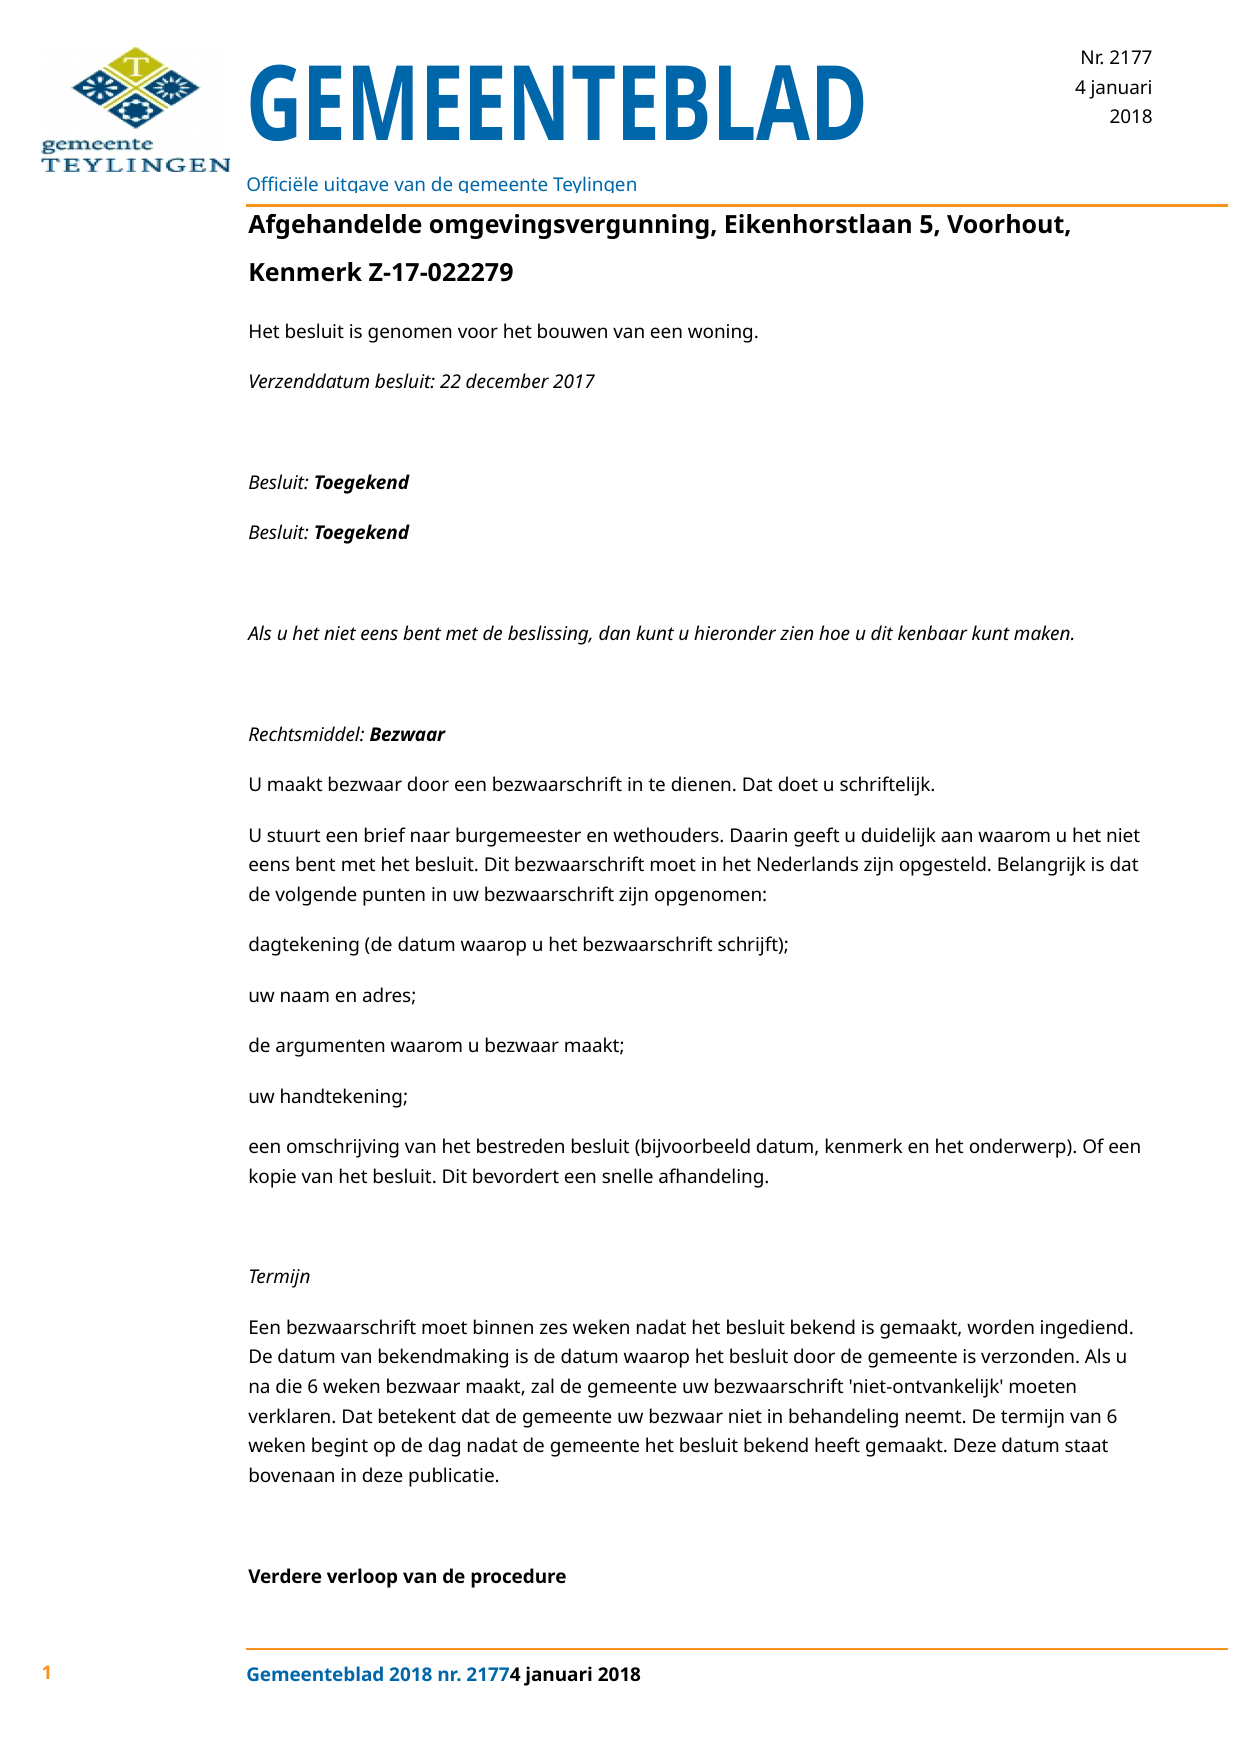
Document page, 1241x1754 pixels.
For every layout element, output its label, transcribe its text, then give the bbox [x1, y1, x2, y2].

text U maakt bezwaar door een bezwaarschrift in te dienen. Dat doet u schriftelijk. [248, 772, 1152, 797]
text uw naam en adres; [248, 982, 1152, 1008]
text Besluit: Toegekend [248, 519, 1152, 545]
text Een bezwaarschrift moet binnen zes weken nadat het besluit bekend is gemaakt, worden ingediend. De datum van bekendmaking is de datum waarop het besluit door de gemeente is verzonden. Als u na die 6 weken bezwaar maakt, zal de gemeente uw bezwaarschrift 'niet-ontvankelijk' moeten verklaren. Dat betekent dat de gemeente uw bezwaar niet in behandeling neemt. De termijn van 6 weken begint op de dag nadat de gemeente het besluit bekend heeft gemaakt. Deze datum staat bovenaan in deze publicatie. [248, 1314, 1152, 1488]
picture [41, 47, 231, 172]
text Termijn [248, 1264, 1152, 1289]
text Verdere verloop van de procedure [248, 1563, 1152, 1589]
text dagtekening (de datum waarop u het bezwaarschrift schrijft); [248, 932, 1152, 957]
text Het besluit is genomen voor het bouwen van een woning. [248, 318, 1152, 344]
text U stuurt een brief naar burgemeester en wethouders. Daarin geeft u duidelijk aan waarom u het niet eens bent met het besluit. Dit bezwaarschrift moet in het Nederlands zijn opgesteld. Belangrijk is dat de volgende punten in uw bezwaarschrift zijn opgenomen: [248, 822, 1152, 907]
text Verzenddatum besluit: 22 december 2017 [248, 368, 1152, 394]
text Rechtsmiddel: Bezwaar [248, 721, 1152, 747]
text Besluit: Toegekend [248, 469, 1152, 495]
text uw handtekening; [248, 1083, 1152, 1109]
text de argumenten waarom u bezwaar maakt; [248, 1032, 1152, 1058]
text Afgehandelde omgevingsvergunning, Eikenhorstlaan 5, Voorhout, Kenmerk Z-17-022279 [248, 207, 1152, 288]
text een omschrijving van het bestreden besluit (bijvoorbeeld datum, kenmerk en het onderwerp). Of een kopie van het besluit. Dit bevordert een snelle afhandeling. [248, 1133, 1152, 1189]
text Als u het niet eens bent met de beslissing, dan kunt u hieronder zien hoe u dit kenbaar kunt maken. [248, 620, 1152, 646]
